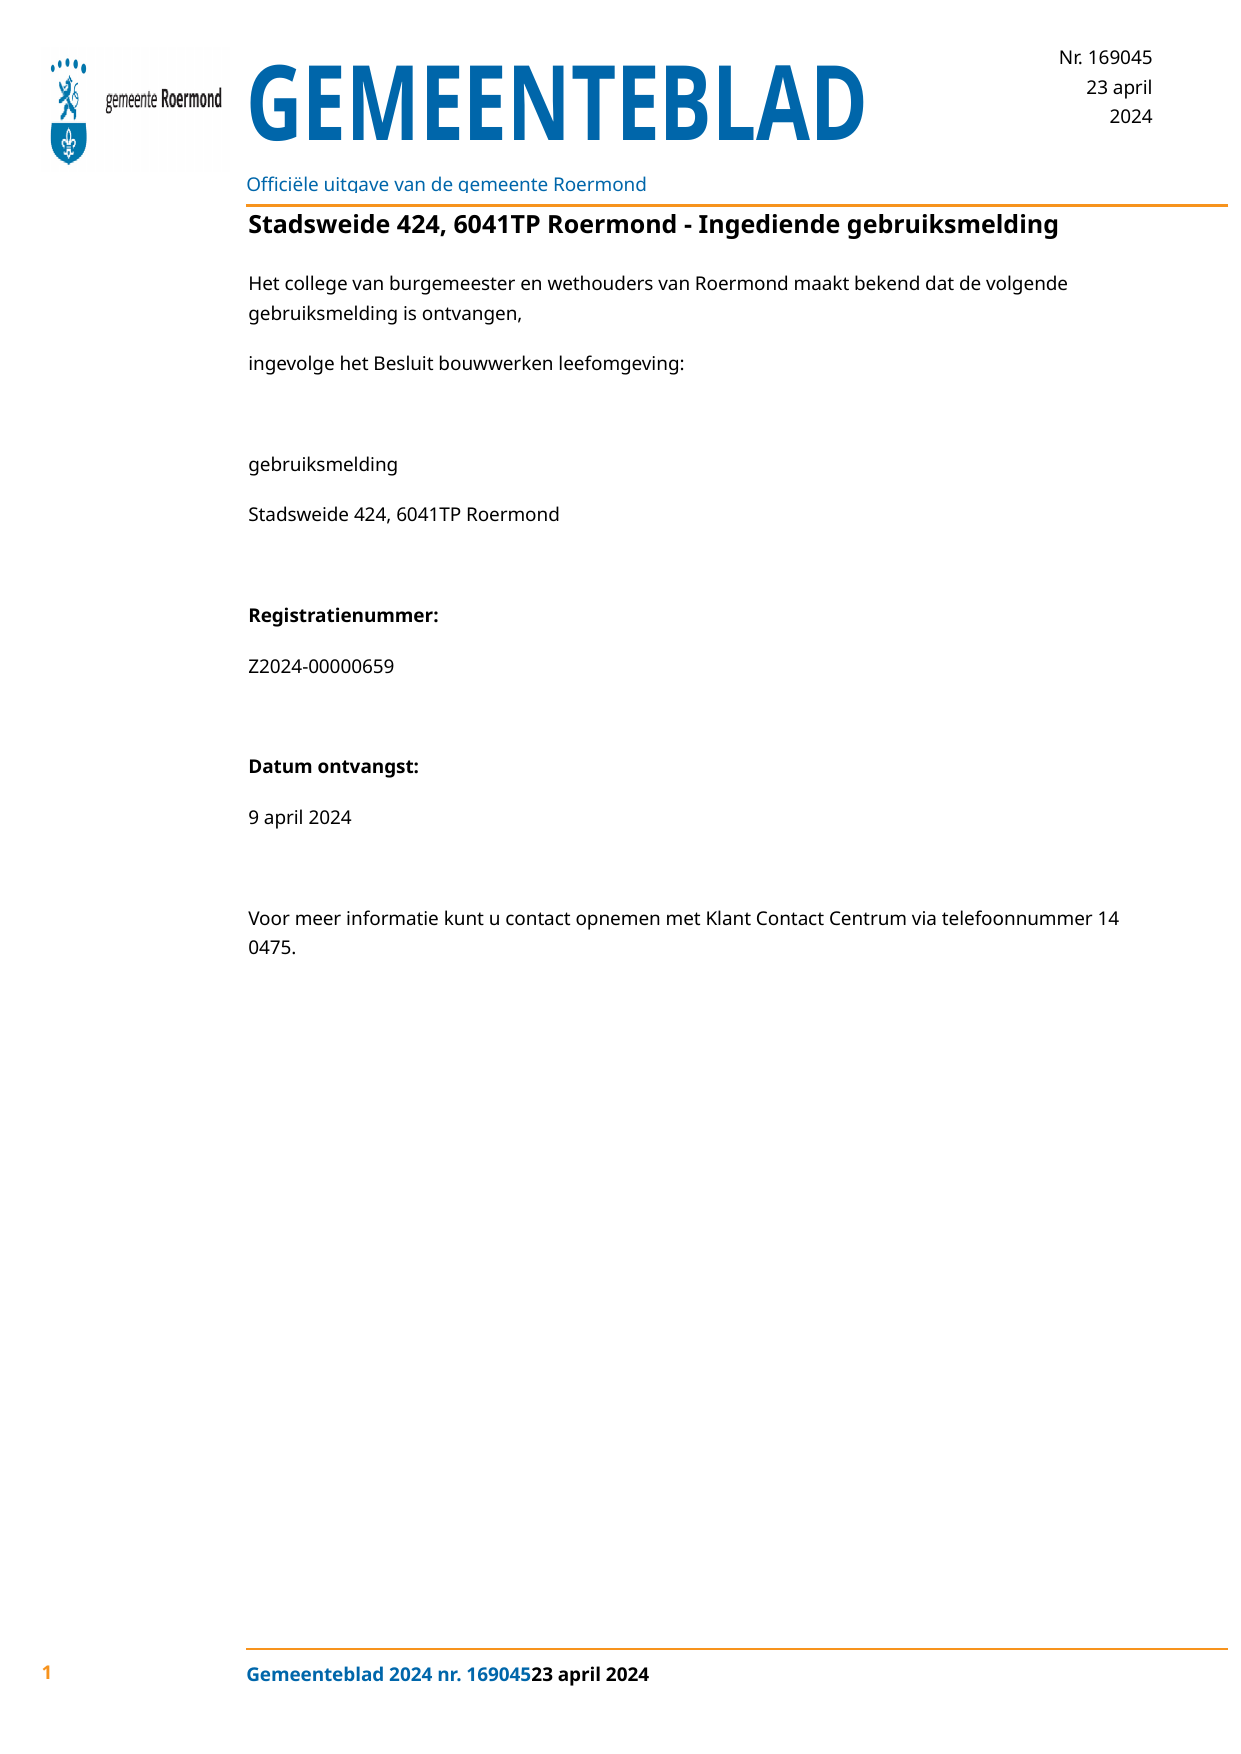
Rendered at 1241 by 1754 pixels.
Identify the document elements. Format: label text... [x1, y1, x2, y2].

picture [41, 47, 231, 172]
text ingevolge het Besluit bouwwerken leefomgeving: [248, 350, 1152, 376]
text gebruiksmelding [248, 451, 1152, 477]
text Z2024-00000659 [248, 653, 1152, 678]
text Het college van burgemeester en wethouders van Roermond maakt bekend dat de volgende gebruiksmelding is ontvangen, [248, 270, 1152, 326]
text Stadsweide 424, 6041TP Roermond - Ingediende gebruiksmelding [248, 207, 1152, 241]
text Registratienummer: [248, 602, 1152, 628]
text Datum ontvangst: [248, 754, 1152, 779]
text Stadsweide 424, 6041TP Roermond [248, 502, 1152, 527]
text Voor meer informatie kunt u contact opnemen met Klant Contact Centrum via telefoonnummer 14 0475. [248, 905, 1152, 960]
text 9 april 2024 [248, 804, 1152, 830]
